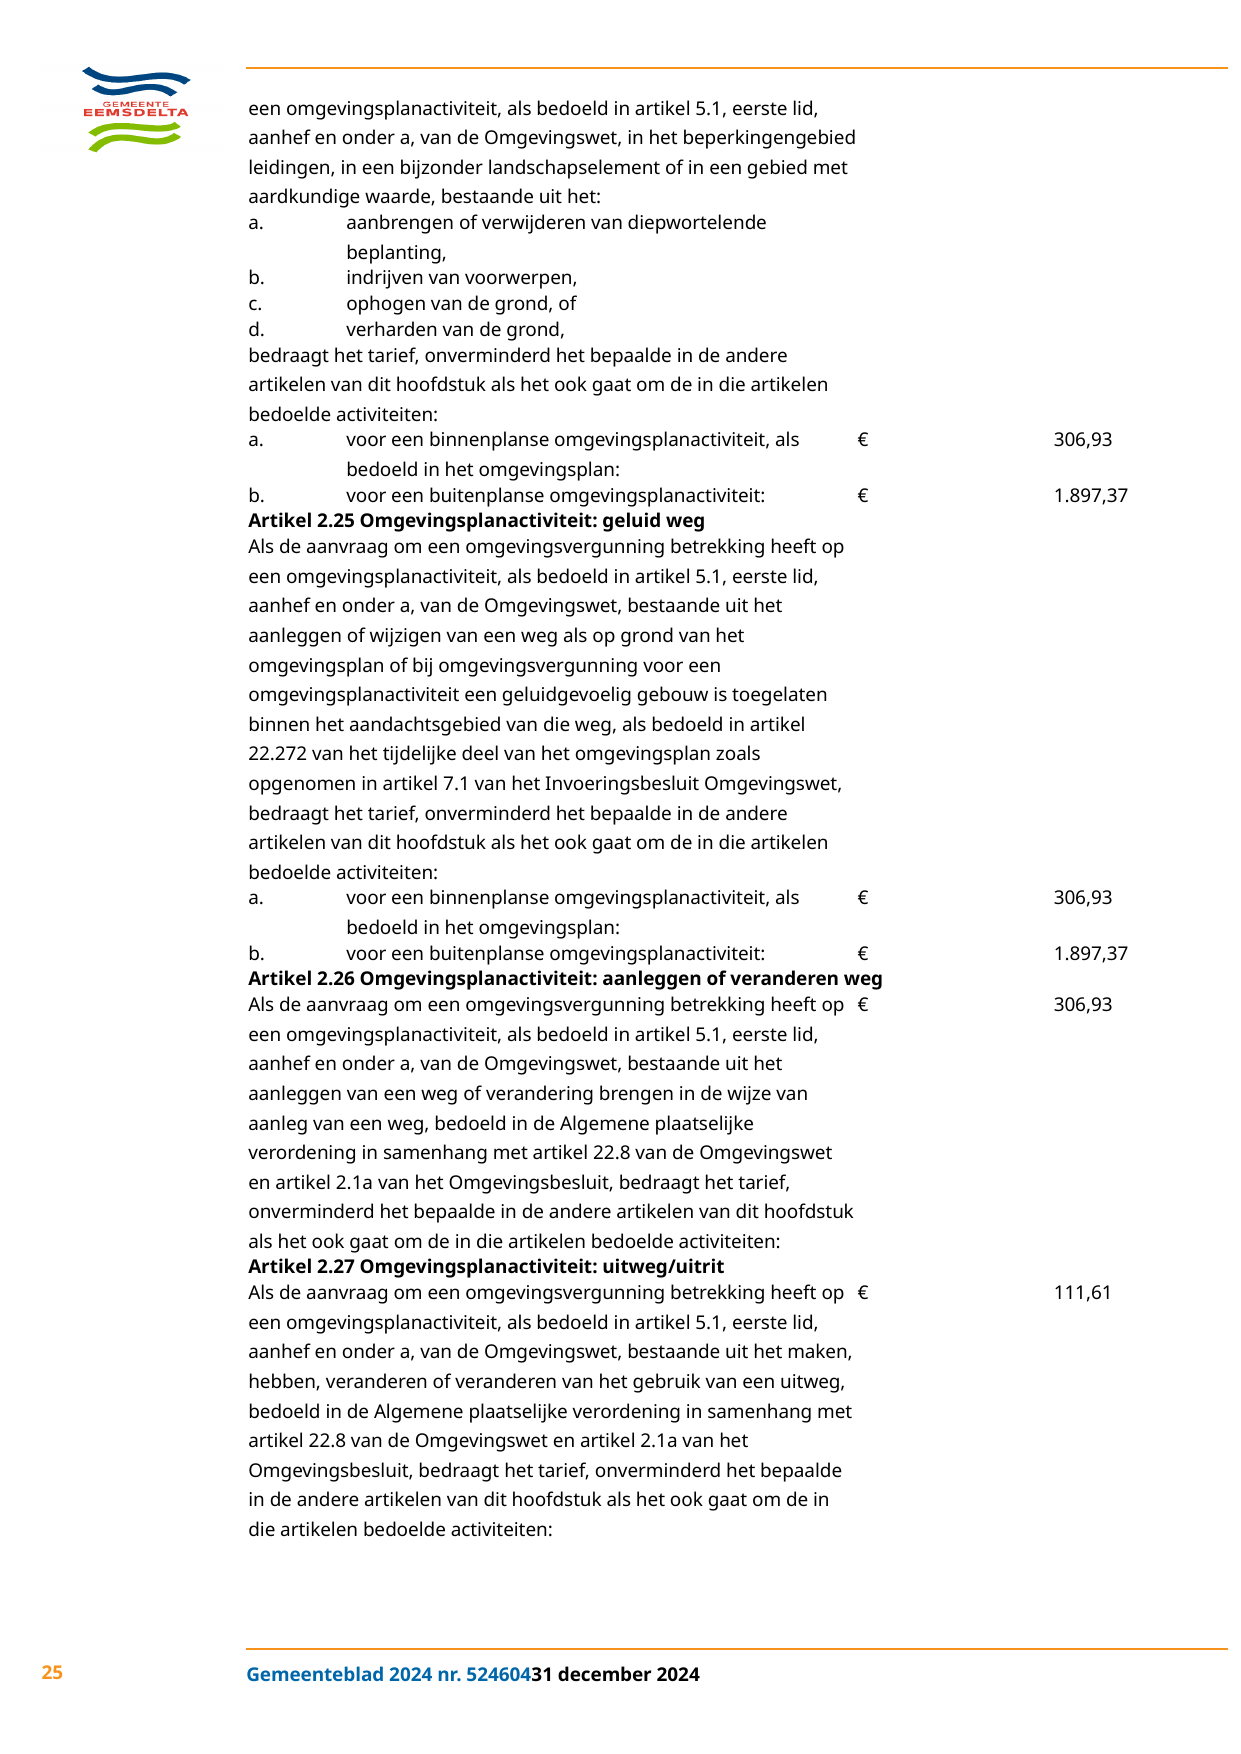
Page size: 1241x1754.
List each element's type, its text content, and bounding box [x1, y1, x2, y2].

table_cell 111,61 [1054, 1280, 1152, 1542]
table_cell [858, 534, 1053, 884]
table_cell voor een buitenplanse omgevingsplanactiviteit: [346, 940, 857, 966]
table_cell [858, 316, 1053, 342]
table_cell 306,93 [1054, 991, 1152, 1254]
table_cell voor een binnenplanse omgevingsplanactiviteit, als bedoeld in het omgevingsplan: [346, 427, 857, 482]
table_cell Als de aanvraag om een omgevingsvergunning betrekking heeft op een omgevingsplanactiviteit, als bedoeld in artikel 5.1, eerste lid, aanhef en onder a, van de Omgevingswet, bestaande uit het aanleggen van een weg of verandering brengen in de wijze van aanleg van een weg, bedoeld in de Algemene plaatselijke verordening in samenhang met artikel 22.8 van de Omgevingswet en artikel 2.1a van het Omgevingsbesluit, bedraagt het tarief, onverminderd het bepaalde in de andere artikelen van dit hoofdstuk als het ook gaat om de in die artikelen bedoelde activiteiten: [248, 991, 857, 1254]
table_cell [1054, 534, 1152, 884]
table_cell 306,93 [1054, 427, 1152, 482]
table_cell b. [248, 940, 346, 966]
table_cell indrijven van voorwerpen, [346, 265, 857, 290]
table_cell Artikel 2.25 Omgevingsplanactiviteit: geluid weg [248, 508, 1152, 533]
table_cell [858, 265, 1053, 290]
table_cell [1054, 316, 1152, 342]
table_cell voor een buitenplanse omgevingsplanactiviteit: [346, 482, 857, 508]
table_cell [1054, 342, 1152, 427]
table_cell [1054, 290, 1152, 316]
picture [41, 47, 231, 172]
table_cell € [858, 482, 1053, 508]
table_cell verharden van de grond, [346, 316, 857, 342]
table_cell voor een binnenplanse omgevingsplanactiviteit, als bedoeld in het omgevingsplan: [346, 885, 857, 940]
table_cell aanbrengen of verwijderen van diepwortelende beplanting, [346, 209, 857, 264]
table_cell [858, 95, 1053, 209]
table_cell a. [248, 427, 346, 482]
table_cell Artikel 2.27 Omgevingsplanactiviteit: uitweg/uitrit [248, 1254, 1152, 1279]
table_cell 306,93 [1054, 885, 1152, 940]
table_cell [858, 209, 1053, 264]
table_cell [1054, 265, 1152, 290]
table_cell bedraagt het tarief, onverminderd het bepaalde in de andere artikelen van dit hoofdstuk als het ook gaat om de in die artikelen bedoelde activiteiten: [248, 342, 857, 427]
table_cell [1054, 95, 1152, 209]
table_cell [858, 290, 1053, 316]
table_cell € [858, 940, 1053, 966]
table_cell 1.897,37 [1054, 940, 1152, 966]
table_cell 1.897,37 [1054, 482, 1152, 508]
table_cell een omgevingsplanactiviteit, als bedoeld in artikel 5.1, eerste lid, aanhef en onder a, van de Omgevingswet, in het beperkingengebied leidingen, in een bijzonder landschapselement of in een gebied met aardkundige waarde, bestaande uit het: [248, 95, 857, 209]
table_cell a. [248, 885, 346, 940]
table_cell a. [248, 209, 346, 264]
table_cell € [858, 1280, 1053, 1542]
table_cell Artikel 2.26 Omgevingsplanactiviteit: aanleggen of veranderen weg [248, 966, 1152, 991]
table_cell ophogen van de grond, of [346, 290, 857, 316]
table_cell [1054, 209, 1152, 264]
table_cell b. [248, 482, 346, 508]
table_cell € [858, 885, 1053, 940]
table_cell € [858, 991, 1053, 1254]
table_cell [858, 342, 1053, 427]
table_cell Als de aanvraag om een omgevingsvergunning betrekking heeft op een omgevingsplanactiviteit, als bedoeld in artikel 5.1, eerste lid, aanhef en onder a, van de Omgevingswet, bestaande uit het maken, hebben, veranderen of veranderen van het gebruik van een uitweg, bedoeld in de Algemene plaatselijke verordening in samenhang met artikel 22.8 van de Omgevingswet en artikel 2.1a van het Omgevingsbesluit, bedraagt het tarief, onverminderd het bepaalde in de andere artikelen van dit hoofdstuk als het ook gaat om de in die artikelen bedoelde activiteiten: [248, 1280, 857, 1542]
table_cell Als de aanvraag om een omgevingsvergunning betrekking heeft op een omgevingsplanactiviteit, als bedoeld in artikel 5.1, eerste lid, aanhef en onder a, van de Omgevingswet, bestaande uit het aanleggen of wijzigen van een weg als op grond van het omgevingsplan of bij omgevingsvergunning voor een omgevingsplanactiviteit een geluidgevoelig gebouw is toegelaten binnen het aandachtsgebied van die weg, als bedoeld in artikel 22.272 van het tijdelijke deel van het omgevingsplan zoals opgenomen in artikel 7.1 van het Invoeringsbesluit Omgevingswet, bedraagt het tarief, onverminderd het bepaalde in de andere artikelen van dit hoofdstuk als het ook gaat om de in die artikelen bedoelde activiteiten: [248, 534, 857, 884]
table_cell c. [248, 290, 346, 316]
table_cell b. [248, 265, 346, 290]
table_cell d. [248, 316, 346, 342]
table_cell € [858, 427, 1053, 482]
